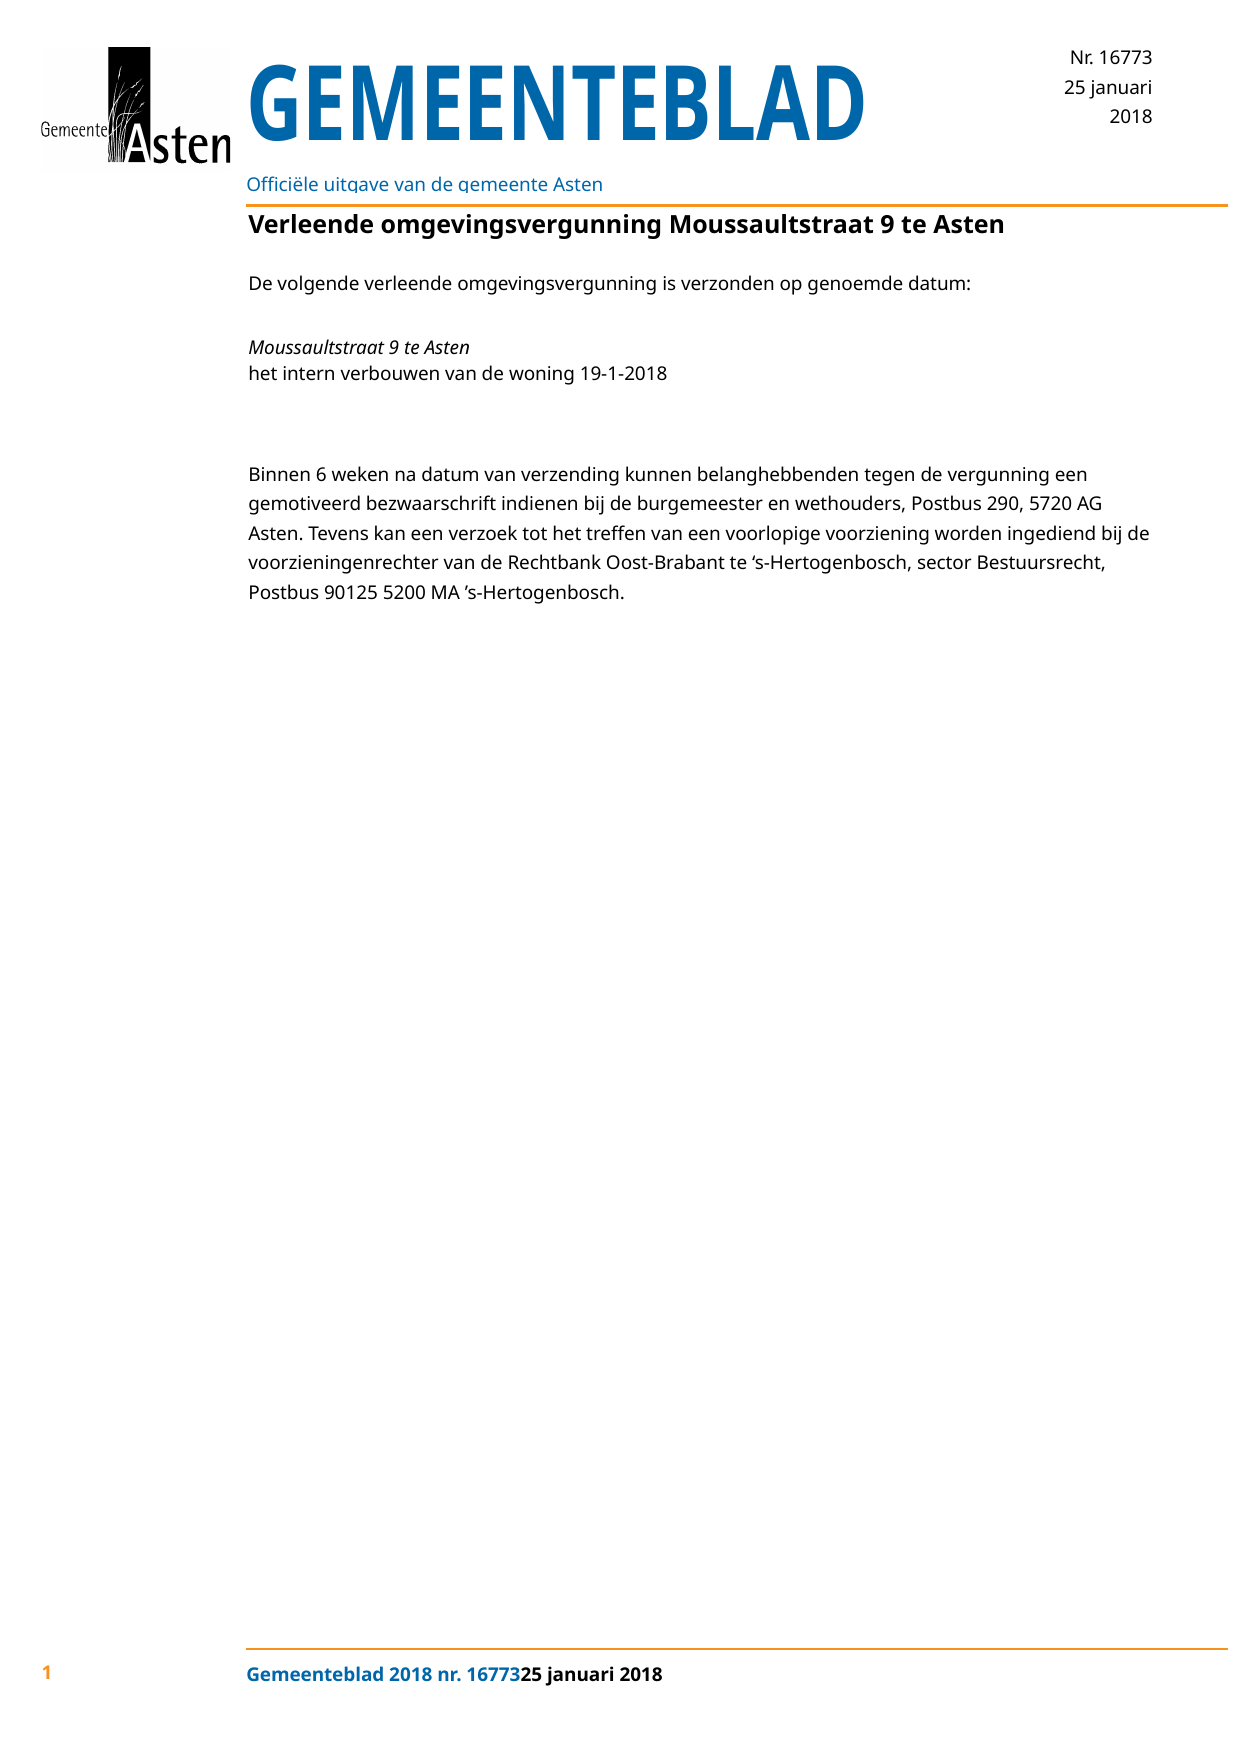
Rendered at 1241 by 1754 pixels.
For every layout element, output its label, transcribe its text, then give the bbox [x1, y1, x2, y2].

text De volgende verleende omgevingsvergunning is verzonden op genoemde datum: [248, 270, 1152, 296]
text Moussaultstraat 9 te Asten [248, 334, 1152, 360]
picture [41, 47, 231, 172]
text het intern verbouwen van de woning 19-1-2018 [248, 360, 1152, 386]
text Binnen 6 weken na datum van verzending kunnen belanghebbenden tegen de vergunning een gemotiveerd bezwaarschrift indienen bij de burgemeester en wethouders, Postbus 290, 5720 AG Asten. Tevens kan een verzoek tot het treffen van een voorlopige voorziening worden ingediend bij de voorzieningenrechter van de Rechtbank Oost-Brabant te ‘s-Hertogenbosch, sector Bestuursrecht, Postbus 90125 5200 MA ’s-Hertogenbosch. [248, 461, 1152, 605]
text Verleende omgevingsvergunning Moussaultstraat 9 te Asten [248, 207, 1152, 241]
